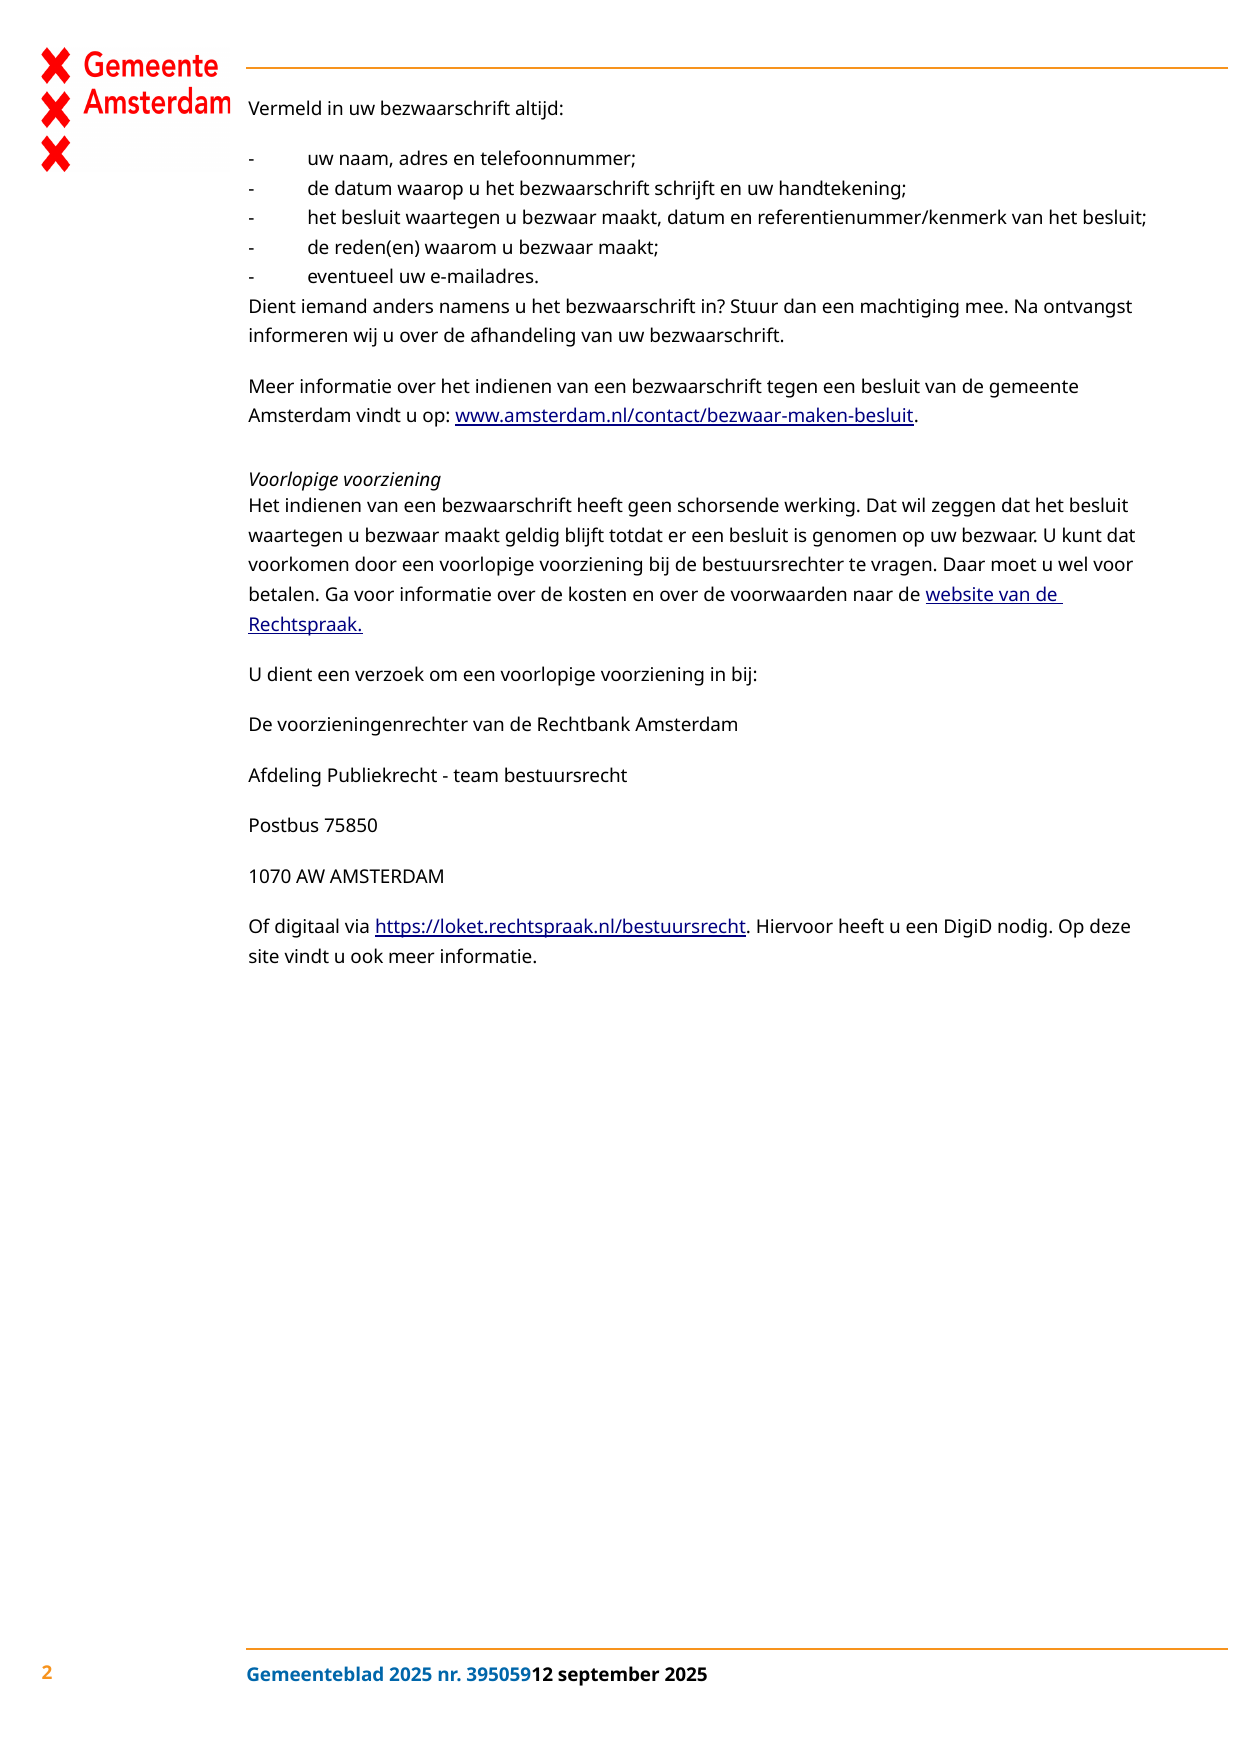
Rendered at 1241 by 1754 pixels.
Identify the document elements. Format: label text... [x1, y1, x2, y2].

text 1070 AW AMSTERDAM [248, 863, 1152, 888]
text Voorlopige voorziening [248, 467, 1152, 492]
list het besluit waartegen u bezwaar maakt, datum en referentienummer/kenmerk van het besluit; [248, 204, 1152, 230]
text Afdeling Publiekrecht - team bestuursrecht [248, 762, 1152, 788]
text Dient iemand anders namens u het bezwaarschrift in? Stuur dan een machtiging mee. Na ontvangst informeren wij u over de afhandeling van uw bezwaarschrift. [248, 293, 1152, 348]
picture [41, 47, 231, 172]
list de datum waarop u het bezwaarschrift schrijft en uw handtekening; [248, 175, 1152, 201]
text Vermeld in uw bezwaarschrift altijd: [248, 95, 1152, 121]
text Of digitaal via https://loket.rechtspraak.nl/bestuursrecht. Hiervoor heeft u een DigiD nodig. Op deze site vindt u ook meer informatie. [248, 913, 1152, 968]
text U dient een verzoek om een voorlopige voorziening in bij: [248, 661, 1152, 687]
text Het indienen van een bezwaarschrift heeft geen schorsende werking. Dat wil zeggen dat het besluit waartegen u bezwaar maakt geldig blijft totdat er een besluit is genomen op uw bezwaar. U kunt dat voorkomen door een voorlopige voorziening bij de bestuursrechter te vragen. Daar moet u wel voor betalen. Ga voor informatie over de kosten en over de voorwaarden naar de website van de Rechtspraak. [248, 492, 1152, 636]
text De voorzieningenrechter van de Rechtbank Amsterdam [248, 712, 1152, 737]
list de reden(en) waarom u bezwaar maakt; [248, 234, 1152, 260]
list uw naam, adres en telefoonnummer; [248, 145, 1152, 171]
list eventueel uw e-mailadres. [248, 263, 1152, 289]
text Meer informatie over het indienen van een bezwaarschrift tegen een besluit van de gemeente Amsterdam vindt u op: www.amsterdam.nl/contact/bezwaar-maken-besluit. [248, 373, 1152, 428]
text Postbus 75850 [248, 812, 1152, 838]
